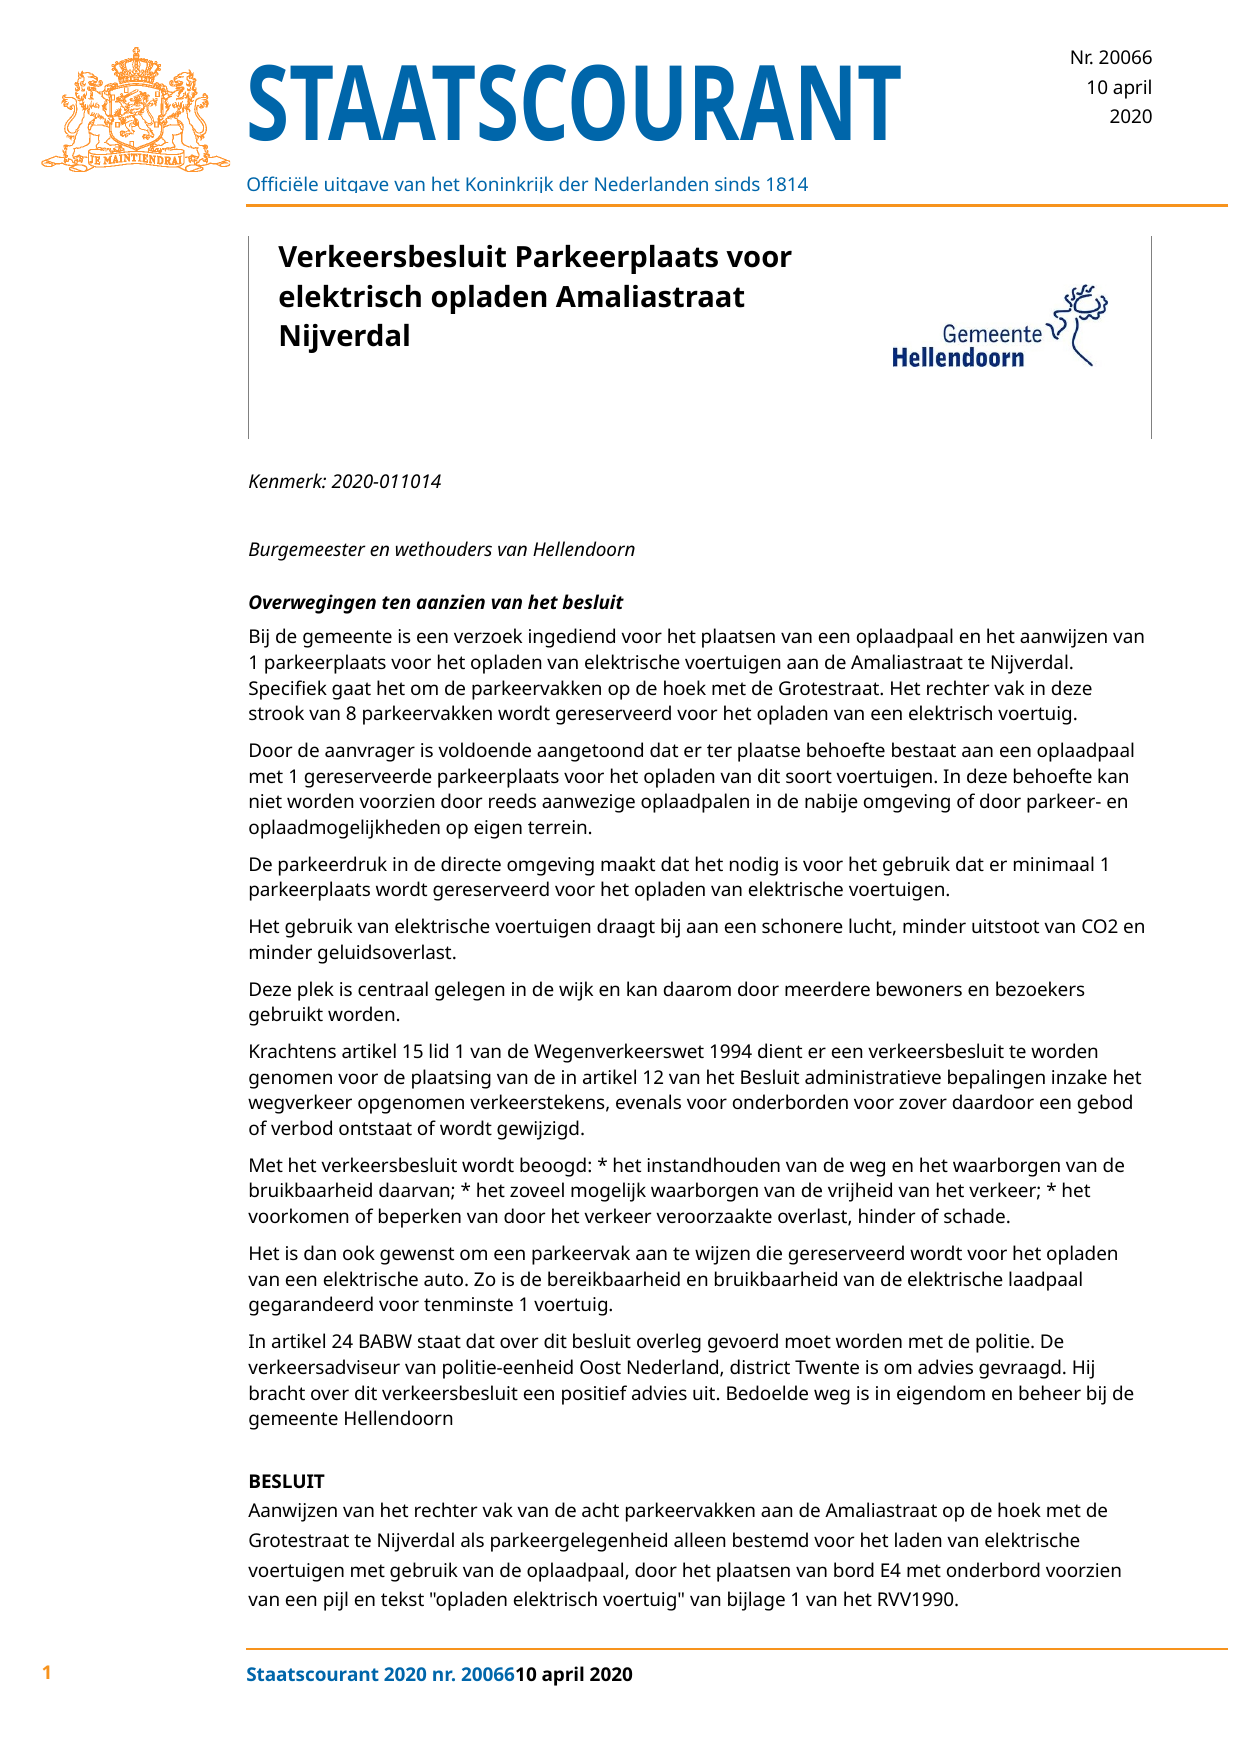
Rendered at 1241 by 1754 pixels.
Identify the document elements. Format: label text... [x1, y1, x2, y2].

table_header [1119, 236, 1151, 413]
text Het gebruik van elektrische voertuigen draagt bij aan een schonere lucht, minder uitstoot van CO2 en minder geluidsoverlast. [248, 913, 1152, 965]
text Krachtens artikel 15 lid 1 van de Wegenverkeerswet 1994 dient er een verkeersbesluit te worden genomen voor de plaatsing van de in artikel 12 van het Besluit administratieve bepalingen inzake het wegverkeer opgenomen verkeerstekens, evenals voor onderborden voor zover daardoor een gebod of verbod ontstaat of wordt gewijzigd. [248, 1038, 1152, 1141]
text Door de aanvrager is voldoende aangetoond dat er ter plaatse behoefte bestaat aan een oplaadpaal met 1 gereserveerde parkeerplaats voor het opladen van dit soort voertuigen. In deze behoefte kan niet worden voorzien door reeds aanwezige oplaadpalen in de nabije omgeving of door parkeer- en oplaadmogelijkheden op eigen terrein. [248, 737, 1152, 840]
table_header Verkeersbesluit Parkeerplaats voor elektrisch opladen Amaliastraat Nijverdal [249, 236, 850, 439]
text In artikel 24 BABW staat dat over dit besluit overleg gevoerd moet worden met de politie. De verkeersadviseur van politie-eenheid Oost Nederland, district Twente is om advies gevraagd. Hij bracht over dit verkeersbesluit een positief advies uit. Bedoelde weg is in eigendom en beheer bij de gemeente Hellendoorn [248, 1328, 1152, 1431]
text BESLUIT [248, 1468, 1152, 1494]
text Deze plek is centraal gelegen in de wijk en kan daarom door meerdere bewoners en bezoekers gebruikt worden. [248, 976, 1152, 1027]
picture [882, 236, 1119, 414]
table_header [850, 414, 1151, 439]
picture [41, 47, 231, 172]
text Overwegingen ten aanzien van het besluit [248, 589, 1152, 615]
text Met het verkeersbesluit wordt beoogd: * het instandhouden van de weg en het waarborgen van de bruikbaarheid daarvan; * het zoveel mogelijk waarborgen van de vrijheid van het verkeer; * het voorkomen of beperken van door het verkeer veroorzaakte overlast, hinder of schade. [248, 1152, 1152, 1229]
text Het is dan ook gewenst om een parkeervak aan te wijzen die gereserveerd wordt voor het opladen van een elektrische auto. Zo is de bereikbaarheid en bruikbaarheid van de elektrische laadpaal gegarandeerd voor tenminste 1 voertuig. [248, 1240, 1152, 1317]
text Burgemeester en wethouders van Hellendoorn [248, 536, 1152, 562]
text De parkeerdruk in de directe omgeving maakt dat het nodig is voor het gebruik dat er minimaal 1 parkeerplaats wordt gereserveerd voor het opladen van elektrische voertuigen. [248, 851, 1152, 902]
text Kenmerk: 2020-011014 [248, 469, 1152, 494]
text Aanwijzen van het rechter vak van de acht parkeervakken aan de Amaliastraat op de hoek met de Grotestraat te Nijverdal als parkeergelegenheid alleen bestemd voor het laden van elektrische voertuigen met gebruik van de oplaadpaal, door het plaatsen van bord E4 met onderbord voorzien van een pijl en tekst "opladen elektrisch voertuig" van bijlage 1 van het RVV1990. [248, 1498, 1152, 1612]
table_header [850, 236, 882, 413]
text Bij de gemeente is een verzoek ingediend voor het plaatsen van een oplaadpaal en het aanwijzen van 1 parkeerplaats voor het opladen van elektrische voertuigen aan de Amaliastraat te Nijverdal. Specifiek gaat het om de parkeervakken op de hoek met de Grotestraat. Het rechter vak in deze strook van 8 parkeervakken wordt gereserveerd voor het opladen van een elektrisch voertuig. [248, 623, 1152, 726]
